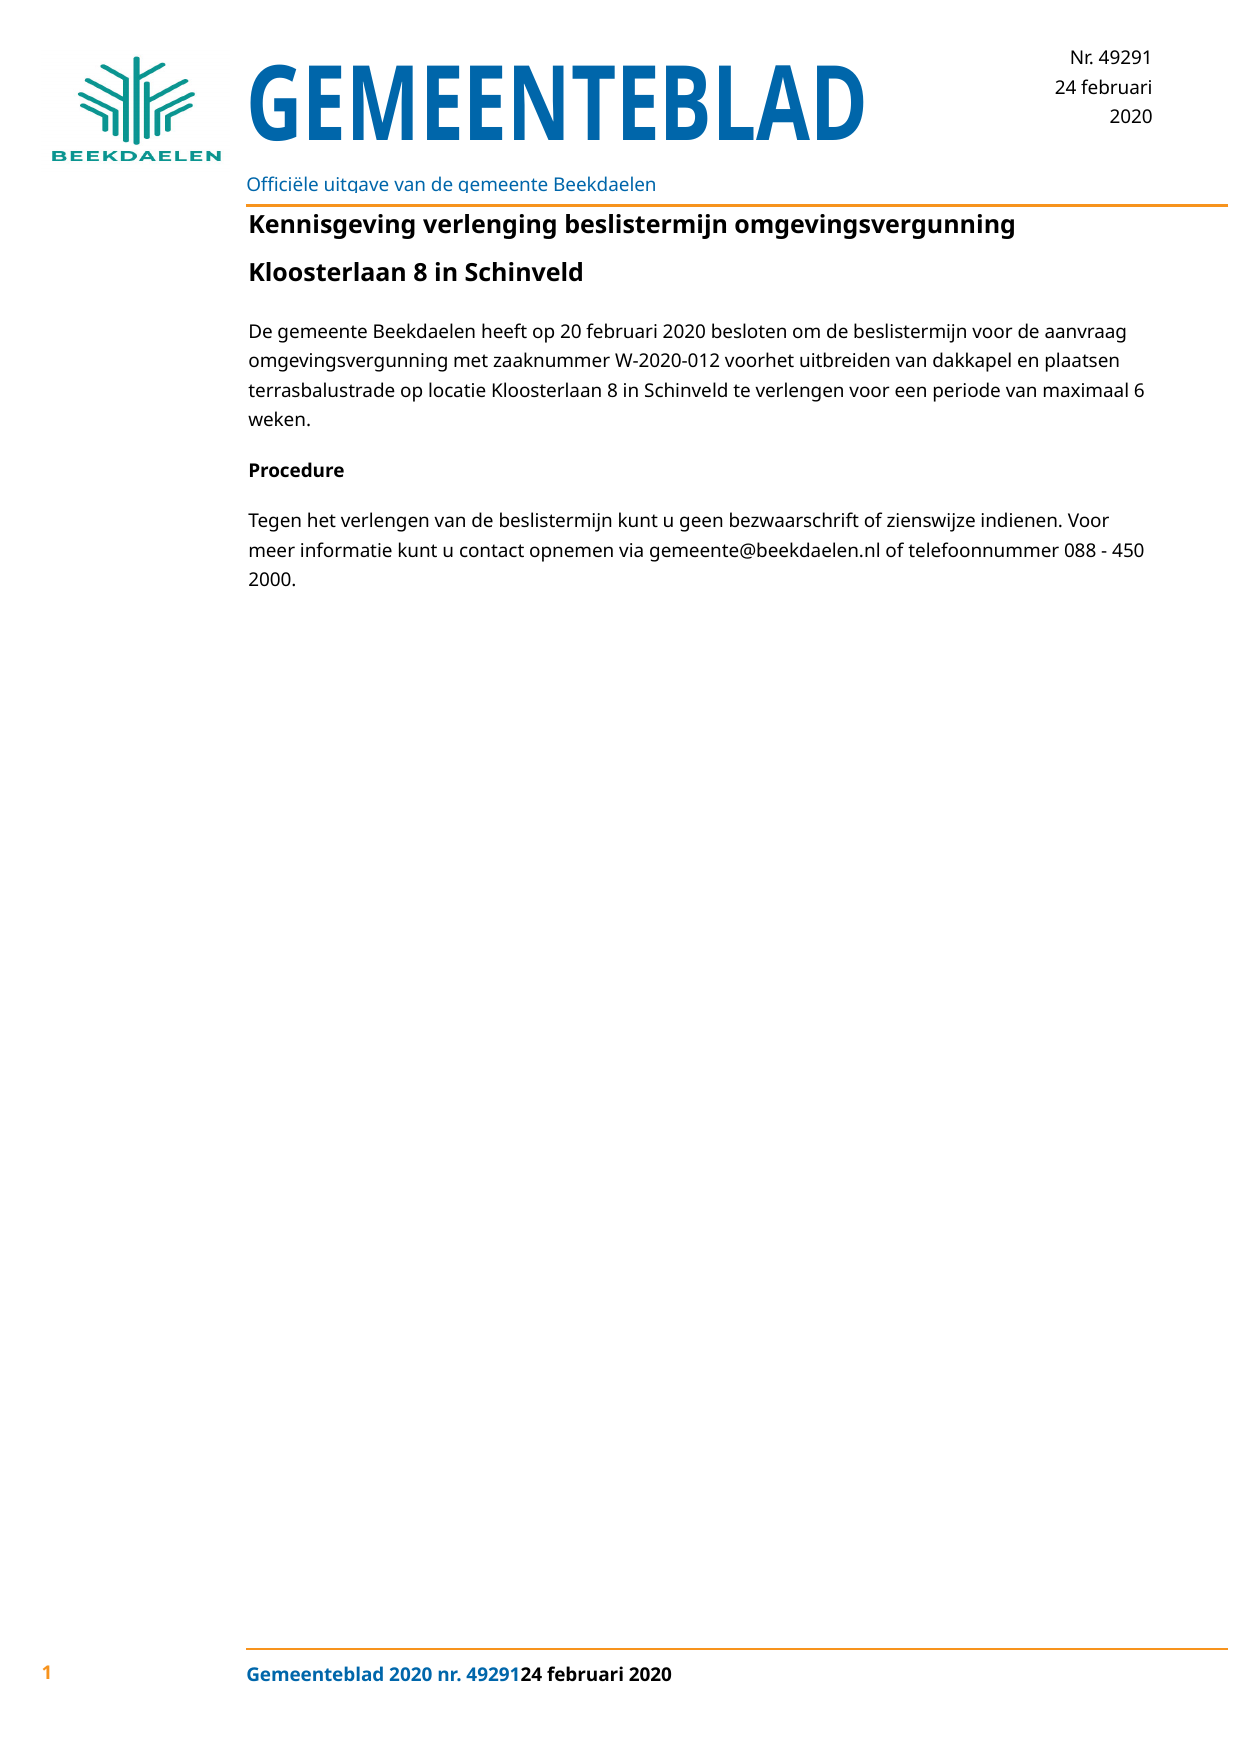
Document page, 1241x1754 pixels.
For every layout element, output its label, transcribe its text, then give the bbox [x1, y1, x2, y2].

text De gemeente Beekdaelen heeft op 20 februari 2020 besloten om de beslistermijn voor de aanvraag omgevingsvergunning met zaaknummer W-2020-012 voorhet uitbreiden van dakkapel en plaatsen terrasbalustrade op locatie Kloosterlaan 8 in Schinveld te verlengen voor een periode van maximaal 6 weken. [248, 318, 1152, 432]
text Kennisgeving verlenging beslistermijn omgevingsvergunning Kloosterlaan 8 in Schinveld [248, 207, 1152, 288]
text Procedure [248, 457, 1152, 483]
picture [41, 47, 231, 172]
text Tegen het verlengen van de beslistermijn kunt u geen bezwaarschrift of zienswijze indienen. Voor meer informatie kunt u contact opnemen via gemeente@beekdaelen.nl of telefoonnummer 088 - 450 2000. [248, 507, 1152, 592]
